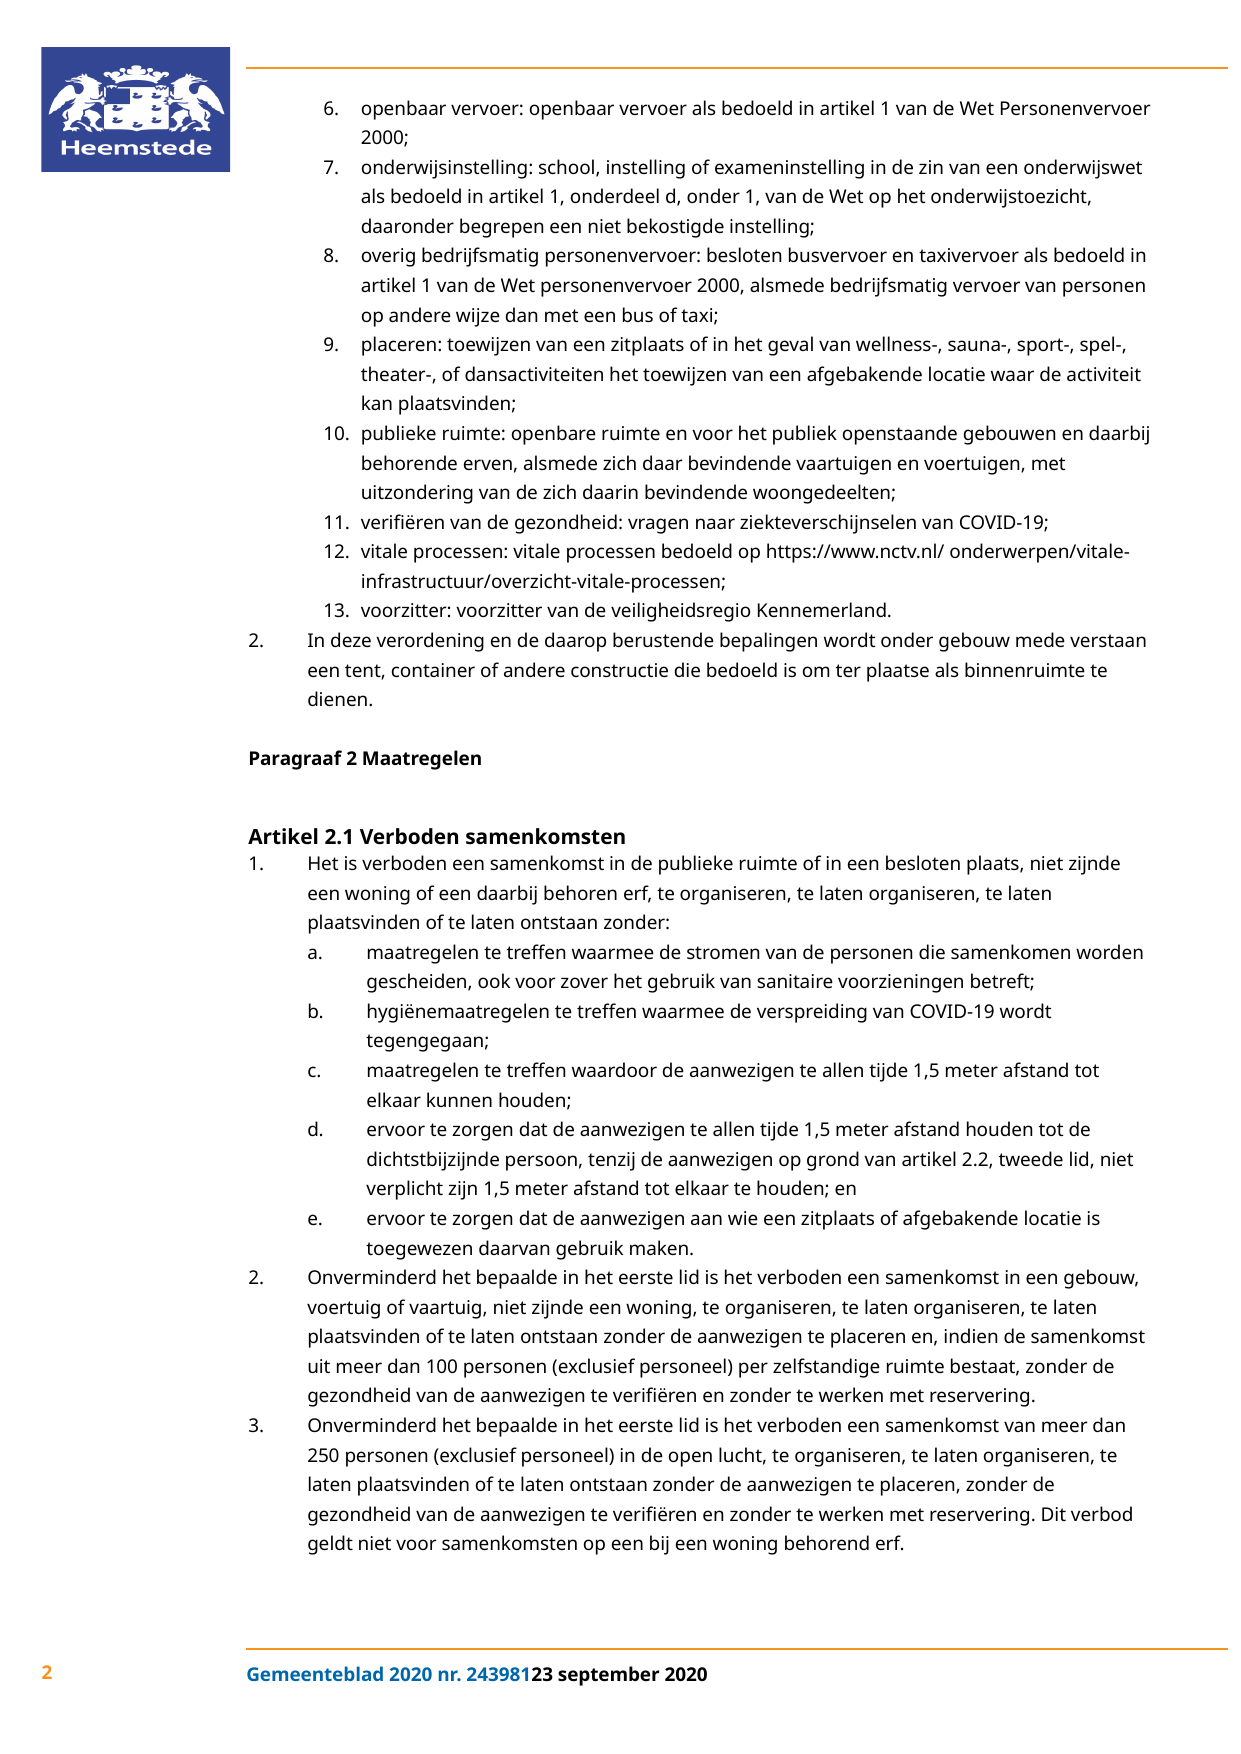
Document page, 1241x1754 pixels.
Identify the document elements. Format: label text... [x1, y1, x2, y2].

list vitale processen: vitale processen bedoeld op https://www.nctv.nl/ onderwerpen/vitale-infrastructuur/overzicht-vitale-processen; [323, 538, 1152, 594]
list Onverminderd het bepaalde in het eerste lid is het verboden een samenkomst van meer dan 250 personen (exclusief personeel) in de open lucht, te organiseren, te laten organiseren, te laten plaatsvinden of te laten ontstaan zonder de aanwezigen te placeren, zonder de gezondheid van de aanwezigen te verifiëren en zonder te werken met reservering. Dit verbod geldt niet voor samenkomsten op een bij een woning behorend erf. [248, 1412, 1152, 1556]
text Artikel 2.1 Verboden samenkomsten [248, 822, 1152, 850]
list ervoor te zorgen dat de aanwezigen te allen tijde 1,5 meter afstand houden tot de dichtstbijzijnde persoon, tenzij de aanwezigen op grond van artikel 2.2, tweede lid, niet verplicht zijn 1,5 meter afstand tot elkaar te houden; en [307, 1116, 1152, 1201]
list Het is verboden een samenkomst in de publieke ruimte of in een besloten plaats, niet zijnde een woning of een daarbij behoren erf, te organiseren, te laten organiseren, te laten plaatsvinden of te laten ontstaan zonder: [248, 850, 1152, 935]
list maatregelen te treffen waardoor de aanwezigen te allen tijde 1,5 meter afstand tot elkaar kunnen houden; [307, 1057, 1152, 1113]
list overig bedrijfsmatig personenvervoer: besloten busvervoer en taxivervoer als bedoeld in artikel 1 van de Wet personenvervoer 2000, alsmede bedrijfsmatig vervoer van personen op andere wijze dan met een bus of taxi; [323, 243, 1152, 328]
list ervoor te zorgen dat de aanwezigen aan wie een zitplaats of afgebakende locatie is toegewezen daarvan gebruik maken. [307, 1205, 1152, 1261]
list Onverminderd het bepaalde in het eerste lid is het verboden een samenkomst in een gebouw, voertuig of vaartuig, niet zijnde een woning, te organiseren, te laten organiseren, te laten plaatsvinden of te laten ontstaan zonder de aanwezigen te placeren en, indien de samenkomst uit meer dan 100 personen (exclusief personeel) per zelfstandige ruimte bestaat, zonder de gezondheid van de aanwezigen te verifiëren en zonder te werken met reservering. [248, 1264, 1152, 1408]
list onderwijsinstelling: school, instelling of exameninstelling in de zin van een onderwijswet als bedoeld in artikel 1, onderdeel d, onder 1, van de Wet op het onderwijstoezicht, daaronder begrepen een niet bekostigde instelling; [323, 154, 1152, 239]
list publieke ruimte: openbare ruimte en voor het publiek openstaande gebouwen en daarbij behorende erven, alsmede zich daar bevindende vaartuigen en voertuigen, met uitzondering van de zich daarin bevindende woongedeelten; [323, 420, 1152, 505]
list hygiënemaatregelen te treffen waarmee de verspreiding van COVID-19 wordt tegengegaan; [307, 998, 1152, 1053]
list placeren: toewijzen van een zitplaats of in het geval van wellness-, sauna-, sport-, spel-, theater-, of dansactiviteiten het toewijzen van een afgebakende locatie waar de activiteit kan plaatsvinden; [323, 331, 1152, 416]
picture [41, 47, 231, 172]
text Paragraaf 2 Maatregelen [248, 746, 1152, 771]
list maatregelen te treffen waarmee de stromen van de personen die samenkomen worden gescheiden, ook voor zover het gebruik van sanitaire voorzieningen betreft; [307, 939, 1152, 994]
list openbaar vervoer: openbaar vervoer als bedoeld in artikel 1 van de Wet Personenvervoer 2000; [323, 95, 1152, 150]
list verifiëren van de gezondheid: vragen naar ziekteverschijnselen van COVID-19; [323, 509, 1152, 535]
list In deze verordening en de daarop berustende bepalingen wordt onder gebouw mede verstaan een tent, container of andere constructie die bedoeld is om ter plaatse als binnenruimte te dienen. [248, 627, 1152, 712]
list voorzitter: voorzitter van de veiligheidsregio Kennemerland. [323, 598, 1152, 623]
